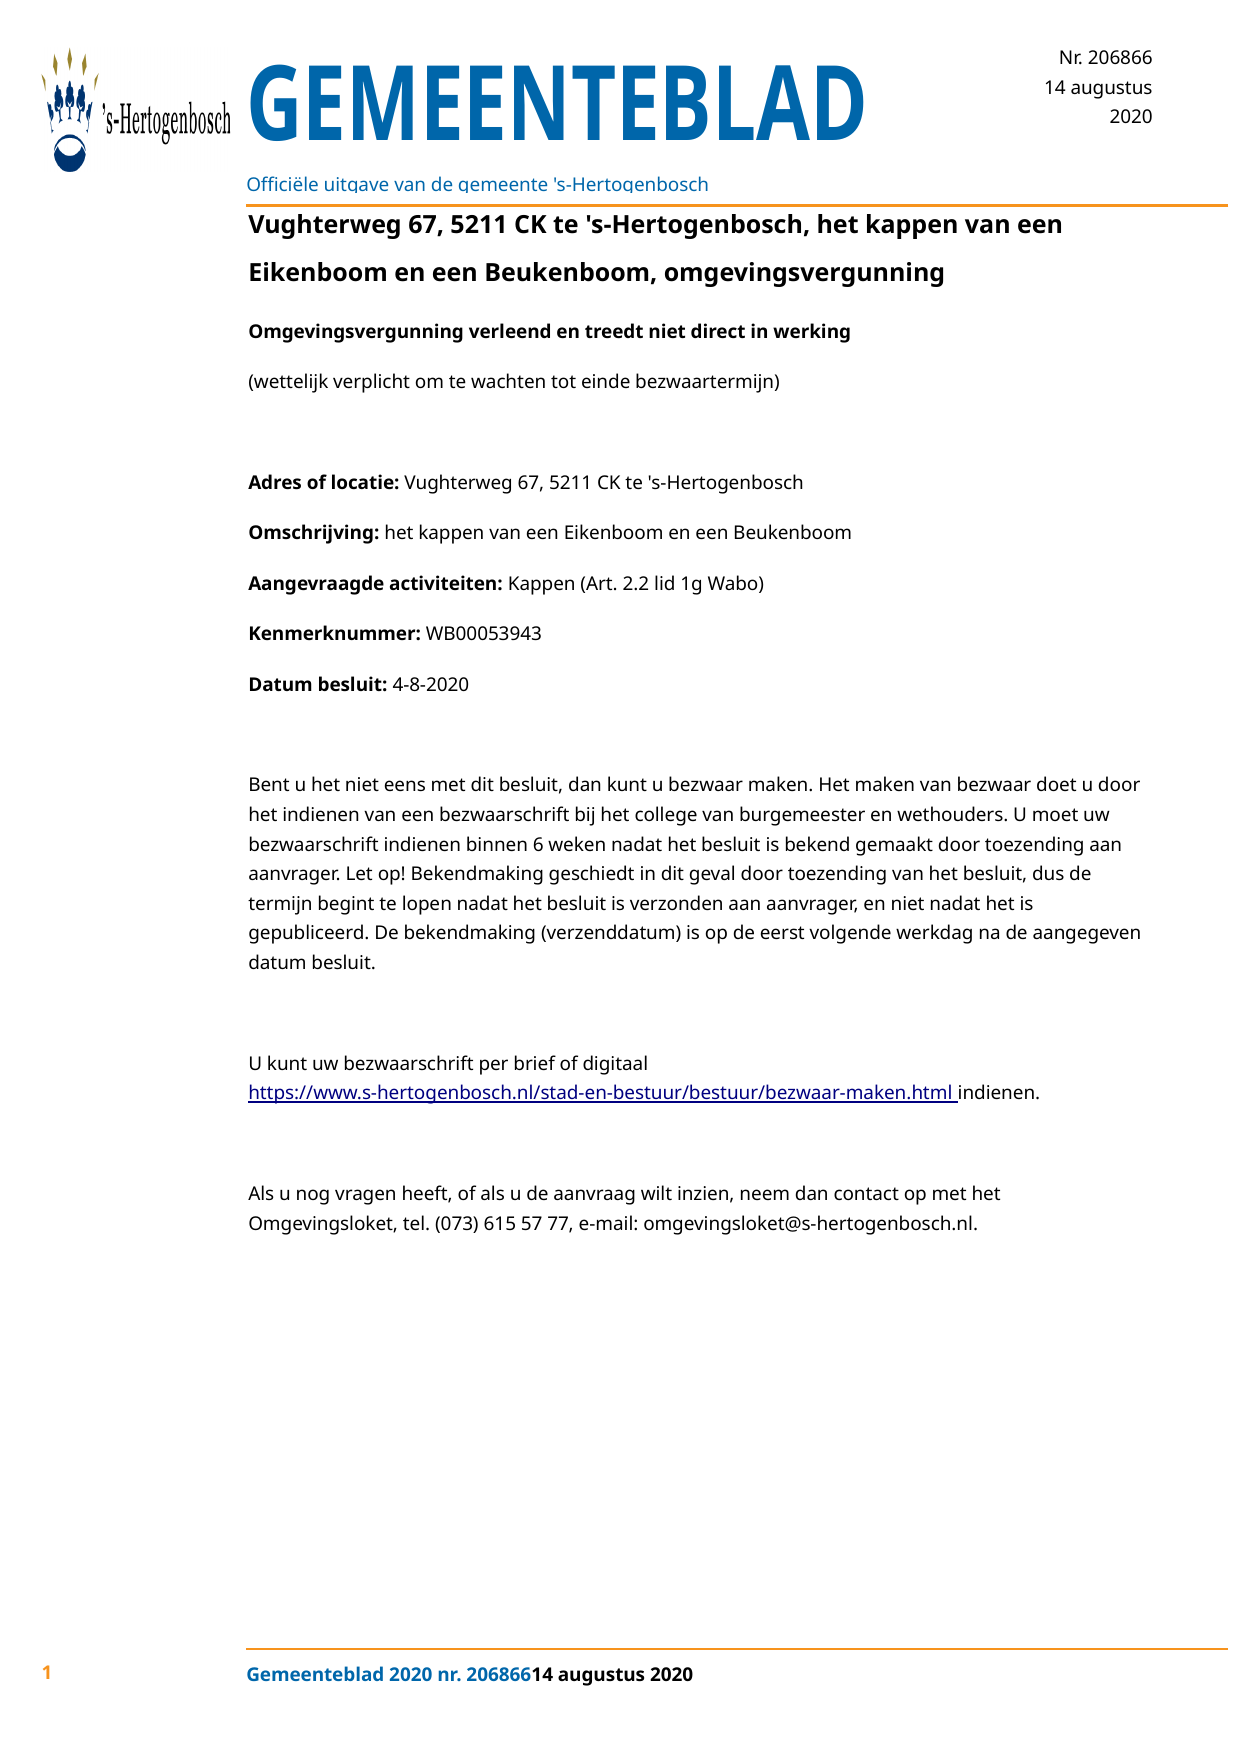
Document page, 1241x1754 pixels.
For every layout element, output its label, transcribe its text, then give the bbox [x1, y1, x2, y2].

text Bent u het niet eens met dit besluit, dan kunt u bezwaar maken. Het maken van bezwaar doet u door het indienen van een bezwaarschrift bij het college van burgemeester en wethouders. U moet uw bezwaarschrift indienen binnen 6 weken nadat het besluit is bekend gemaakt door toezending aan aanvrager. Let op! Bekendmaking geschiedt in dit geval door toezending van het besluit, dus de termijn begint te lopen nadat het besluit is verzonden aan aanvrager, en niet nadat het is gepubliceerd. De bekendmaking (verzenddatum) is op de eerst volgende werkdag na de aangegeven datum besluit. [248, 772, 1152, 975]
text Omgevingsvergunning verleend en treedt niet direct in werking [248, 318, 1152, 344]
text (wettelijk verplicht om te wachten tot einde bezwaartermijn) [248, 368, 1152, 394]
text Kenmerknummer: WB00053943 [248, 620, 1152, 646]
text Vughterweg 67, 5211 CK te 's-Hertogenbosch, het kappen van een Eikenboom en een Beukenboom, omgevingsvergunning [248, 207, 1152, 288]
text Als u nog vragen heeft, of als u de aanvraag wilt inzien, neem dan contact op met het Omgevingsloket, tel. (073) 615 57 77, e-mail: omgevingsloket@s-hertogenbosch.nl. [248, 1180, 1152, 1236]
picture [41, 47, 231, 172]
text Adres of locatie: Vughterweg 67, 5211 CK te 's-Hertogenbosch [248, 469, 1152, 495]
text Omschrijving: het kappen van een Eikenboom en een Beukenboom [248, 519, 1152, 545]
text Datum besluit: 4-8-2020 [248, 671, 1152, 697]
text U kunt uw bezwaarschrift per brief of digitaal https://www.s-hertogenbosch.nl/stad-en-bestuur/bestuur/bezwaar-maken.html indienen. [248, 1050, 1152, 1105]
text Aangevraagde activiteiten: Kappen (Art. 2.2 lid 1g Wabo) [248, 570, 1152, 596]
